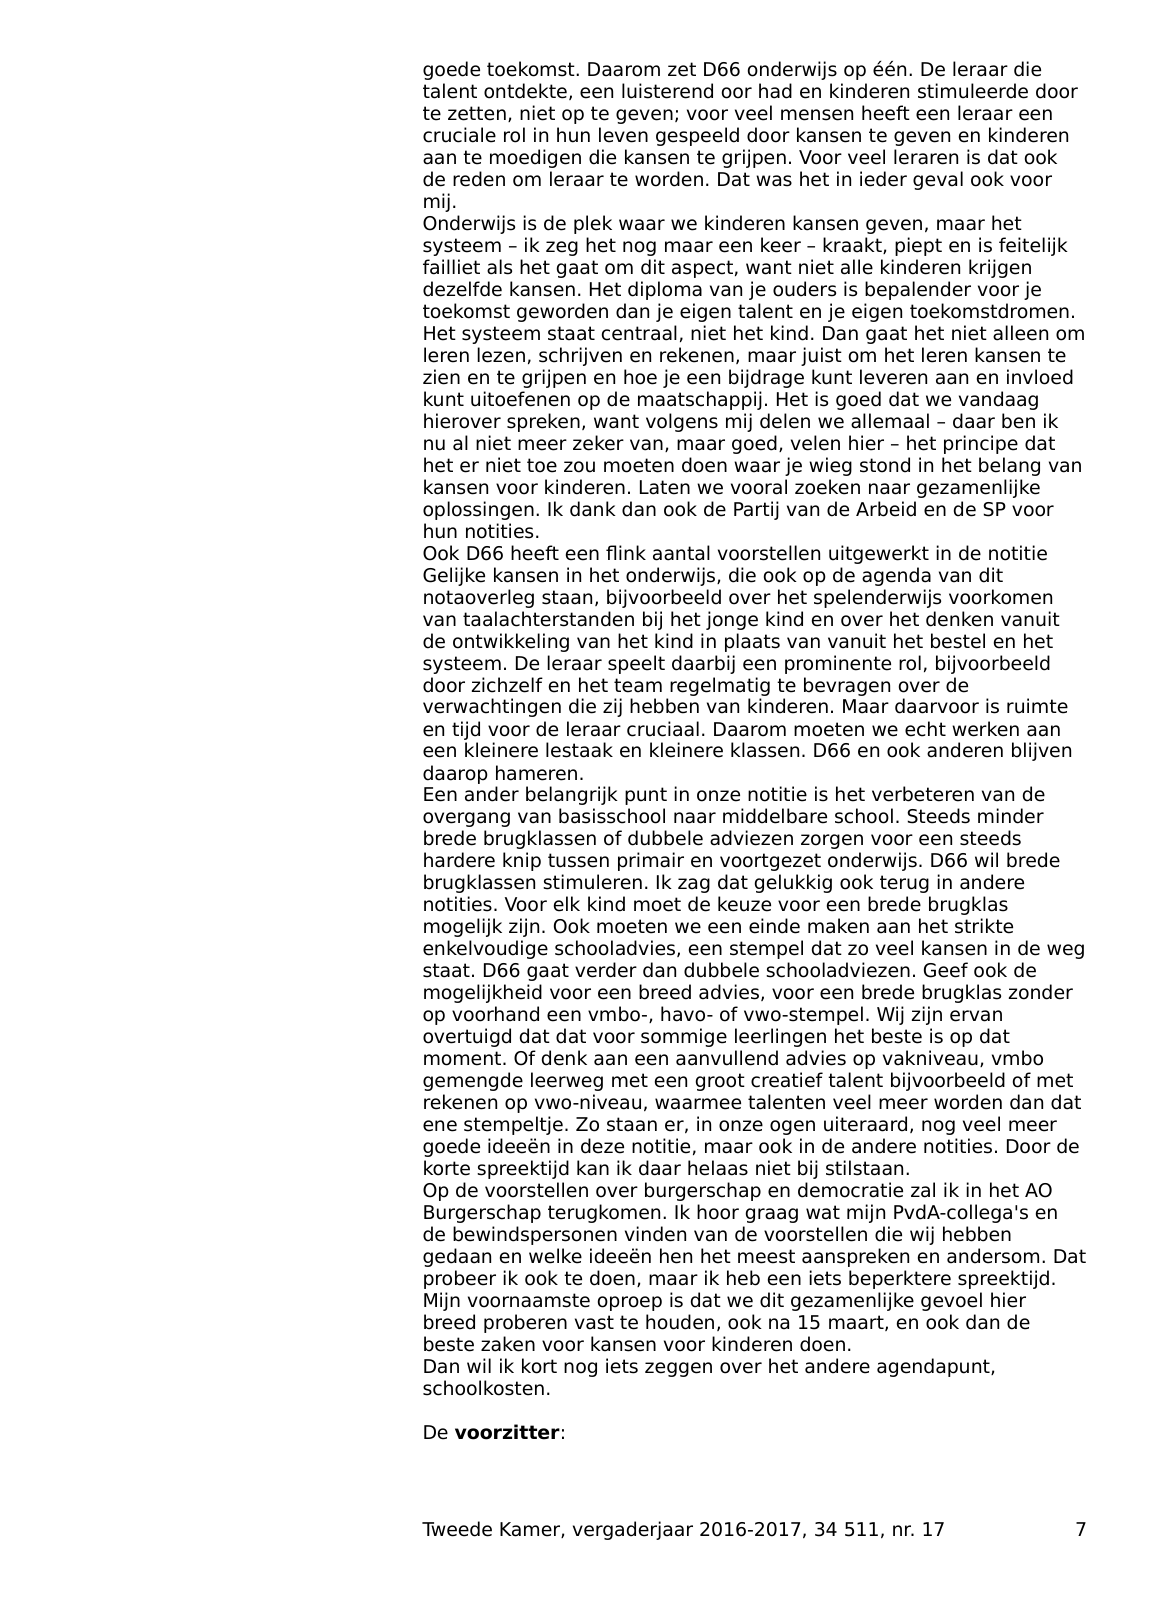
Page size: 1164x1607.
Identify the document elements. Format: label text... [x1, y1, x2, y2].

text Onderwijs is de plek waar we kinderen kansen geven, maar het systeem – ik zeg het nog maar een keer – kraakt, piept en is feitelijk failliet als het gaat om dit aspect, want niet alle kinderen krijgen dezelfde kansen. Het diploma van je ouders is bepalender voor je toekomst geworden dan je eigen talent en je eigen toekomstdromen. Het systeem staat centraal, niet het kind. Dan gaat het niet alleen om leren lezen, schrijven en rekenen, maar juist om het leren kansen te zien en te grijpen en hoe je een bijdrage kunt leveren aan en invloed kunt uitoefenen op de maatschappij. Het is goed dat we vandaag hierover spreken, want volgens mij delen we allemaal – daar ben ik nu al niet meer zeker van, maar goed, velen hier – het principe dat het er niet toe zou moeten doen waar je wieg stond in het belang van kansen voor kinderen. Laten we vooral zoeken naar gezamenlijke oplossingen. Ik dank dan ook de Partij van de Arbeid en de SP voor hun notities. [422, 213, 1087, 543]
text De voorzitter: [422, 1422, 1087, 1444]
text Op de voorstellen over burgerschap en democratie zal ik in het AO Burgerschap terugkomen. Ik hoor graag wat mijn PvdA-collega's en de bewindspersonen vinden van de voorstellen die wij hebben gedaan en welke ideeën hen het meest aanspreken en andersom. Dat probeer ik ook te doen, maar ik heb een iets beperktere spreektijd. Mijn voornaamste oproep is dat we dit gezamenlijke gevoel hier breed proberen vast te houden, ook na 15 maart, en ook dan de beste zaken voor kansen voor kinderen doen. [422, 1180, 1087, 1356]
text Een ander belangrijk punt in onze notitie is het verbeteren van de overgang van basisschool naar middelbare school. Steeds minder brede brugklassen of dubbele adviezen zorgen voor een steeds hardere knip tussen primair en voortgezet onderwijs. D66 wil brede brugklassen stimuleren. Ik zag dat gelukkig ook terug in andere notities. Voor elk kind moet de keuze voor een brede brugklas mogelijk zijn. Ook moeten we een einde maken aan het strikte enkelvoudige schooladvies, een stempel dat zo veel kansen in de weg staat. D66 gaat verder dan dubbele schooladviezen. Geef ook de mogelijkheid voor een breed advies, voor een brede brugklas zonder op voorhand een vmbo-, havo- of vwo-stempel. Wij zijn ervan overtuigd dat dat voor sommige leerlingen het beste is op dat moment. Of denk aan een aanvullend advies op vakniveau, vmbo gemengde leerweg met een groot creatief talent bijvoorbeeld of met rekenen op vwo-niveau, waarmee talenten veel meer worden dan dat ene stempeltje. Zo staan er, in onze ogen uiteraard, nog veel meer goede ideeën in deze notitie, maar ook in de andere notities. Door de korte spreektijd kan ik daar helaas niet bij stilstaan. [422, 784, 1087, 1180]
text goede toekomst. Daarom zet D66 onderwijs op één. De leraar die talent ontdekte, een luisterend oor had en kinderen stimuleerde door te zetten, niet op te geven; voor veel mensen heeft een leraar een cruciale rol in hun leven gespeeld door kansen te geven en kinderen aan te moedigen die kansen te grijpen. Voor veel leraren is dat ook de reden om leraar te worden. Dat was het in ieder geval ook voor mij. [422, 59, 1087, 213]
text Dan wil ik kort nog iets zeggen over het andere agendapunt, schoolkosten. [422, 1356, 1087, 1400]
text Ook D66 heeft een flink aantal voorstellen uitgewerkt in de notitie Gelijke kansen in het onderwijs, die ook op de agenda van dit notaoverleg staan, bijvoorbeeld over het spelenderwijs voorkomen van taalachterstanden bij het jonge kind en over het denken vanuit de ontwikkeling van het kind in plaats van vanuit het bestel en het systeem. De leraar speelt daarbij een prominente rol, bijvoorbeeld door zichzelf en het team regelmatig te bevragen over de verwachtingen die zij hebben van kinderen. Maar daarvoor is ruimte en tijd voor de leraar cruciaal. Daarom moeten we echt werken aan een kleinere lestaak en kleinere klassen. D66 en ook anderen blijven daarop hameren. [422, 543, 1087, 784]
